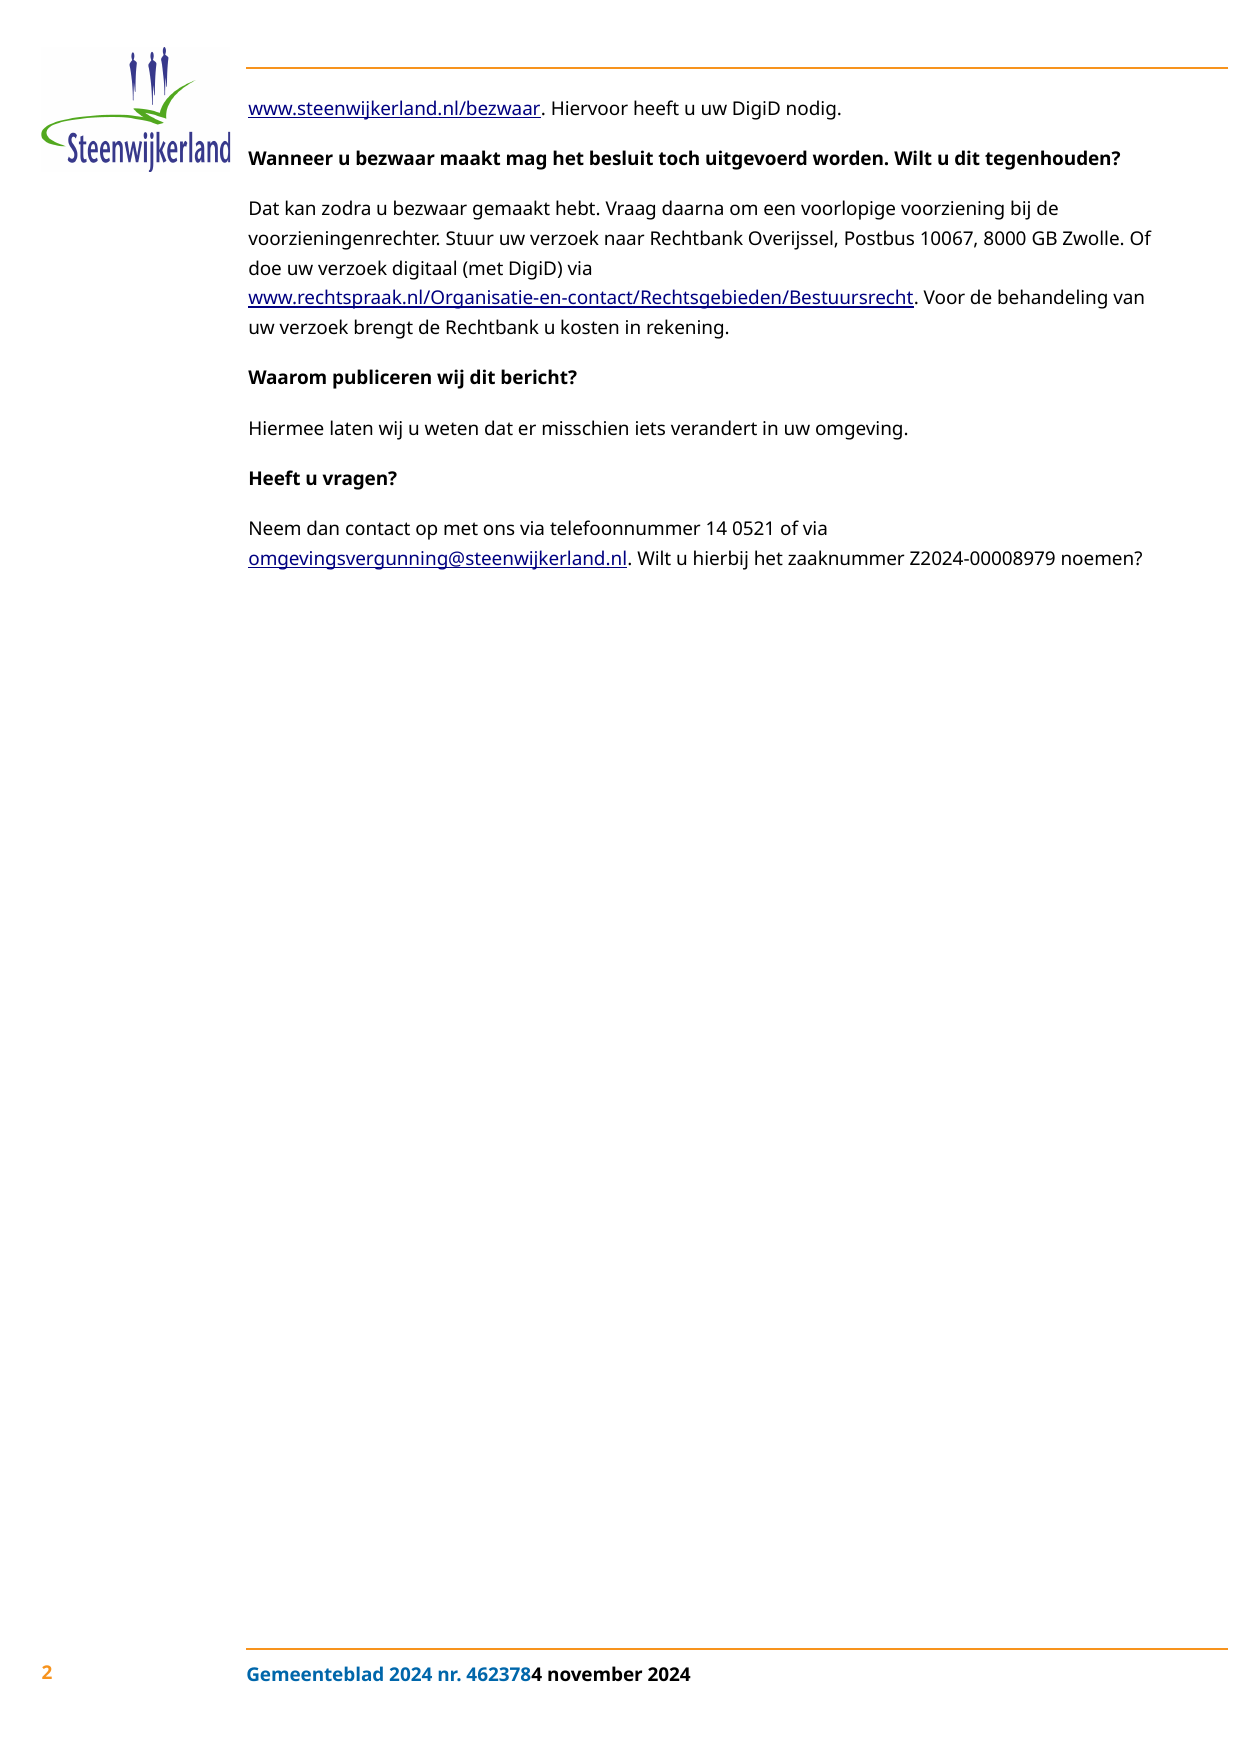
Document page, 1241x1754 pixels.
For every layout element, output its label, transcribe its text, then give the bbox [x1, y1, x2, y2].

picture [41, 47, 231, 172]
text Dat kan zodra u bezwaar gemaakt hebt. Vraag daarna om een voorlopige voorziening bij de voorzieningenrechter. Stuur uw verzoek naar Rechtbank Overijssel, Postbus 10067, 8000 GB Zwolle. Of doe uw verzoek digitaal (met DigiD) via www.rechtspraak.nl/Organisatie-en-contact/Rechtsgebieden/Bestuursrecht. Voor de behandeling van uw verzoek brengt de Rechtbank u kosten in rekening. [248, 196, 1152, 340]
text Wanneer u bezwaar maakt mag het besluit toch uitgevoerd worden. Wilt u dit tegenhouden? [248, 145, 1152, 171]
text Hiermee laten wij u weten dat er misschien iets verandert in uw omgeving. [248, 415, 1152, 441]
text Waarom publiceren wij dit bericht? [248, 364, 1152, 390]
text www.steenwijkerland.nl/bezwaar. Hiervoor heeft u uw DigiD nodig. [248, 95, 1152, 121]
text Neem dan contact op met ons via telefoonnummer 14 0521 of via omgevingsvergunning@steenwijkerland.nl. Wilt u hierbij het zaaknummer Z2024-00008979 noemen? [248, 516, 1152, 571]
text Heeft u vragen? [248, 465, 1152, 491]
